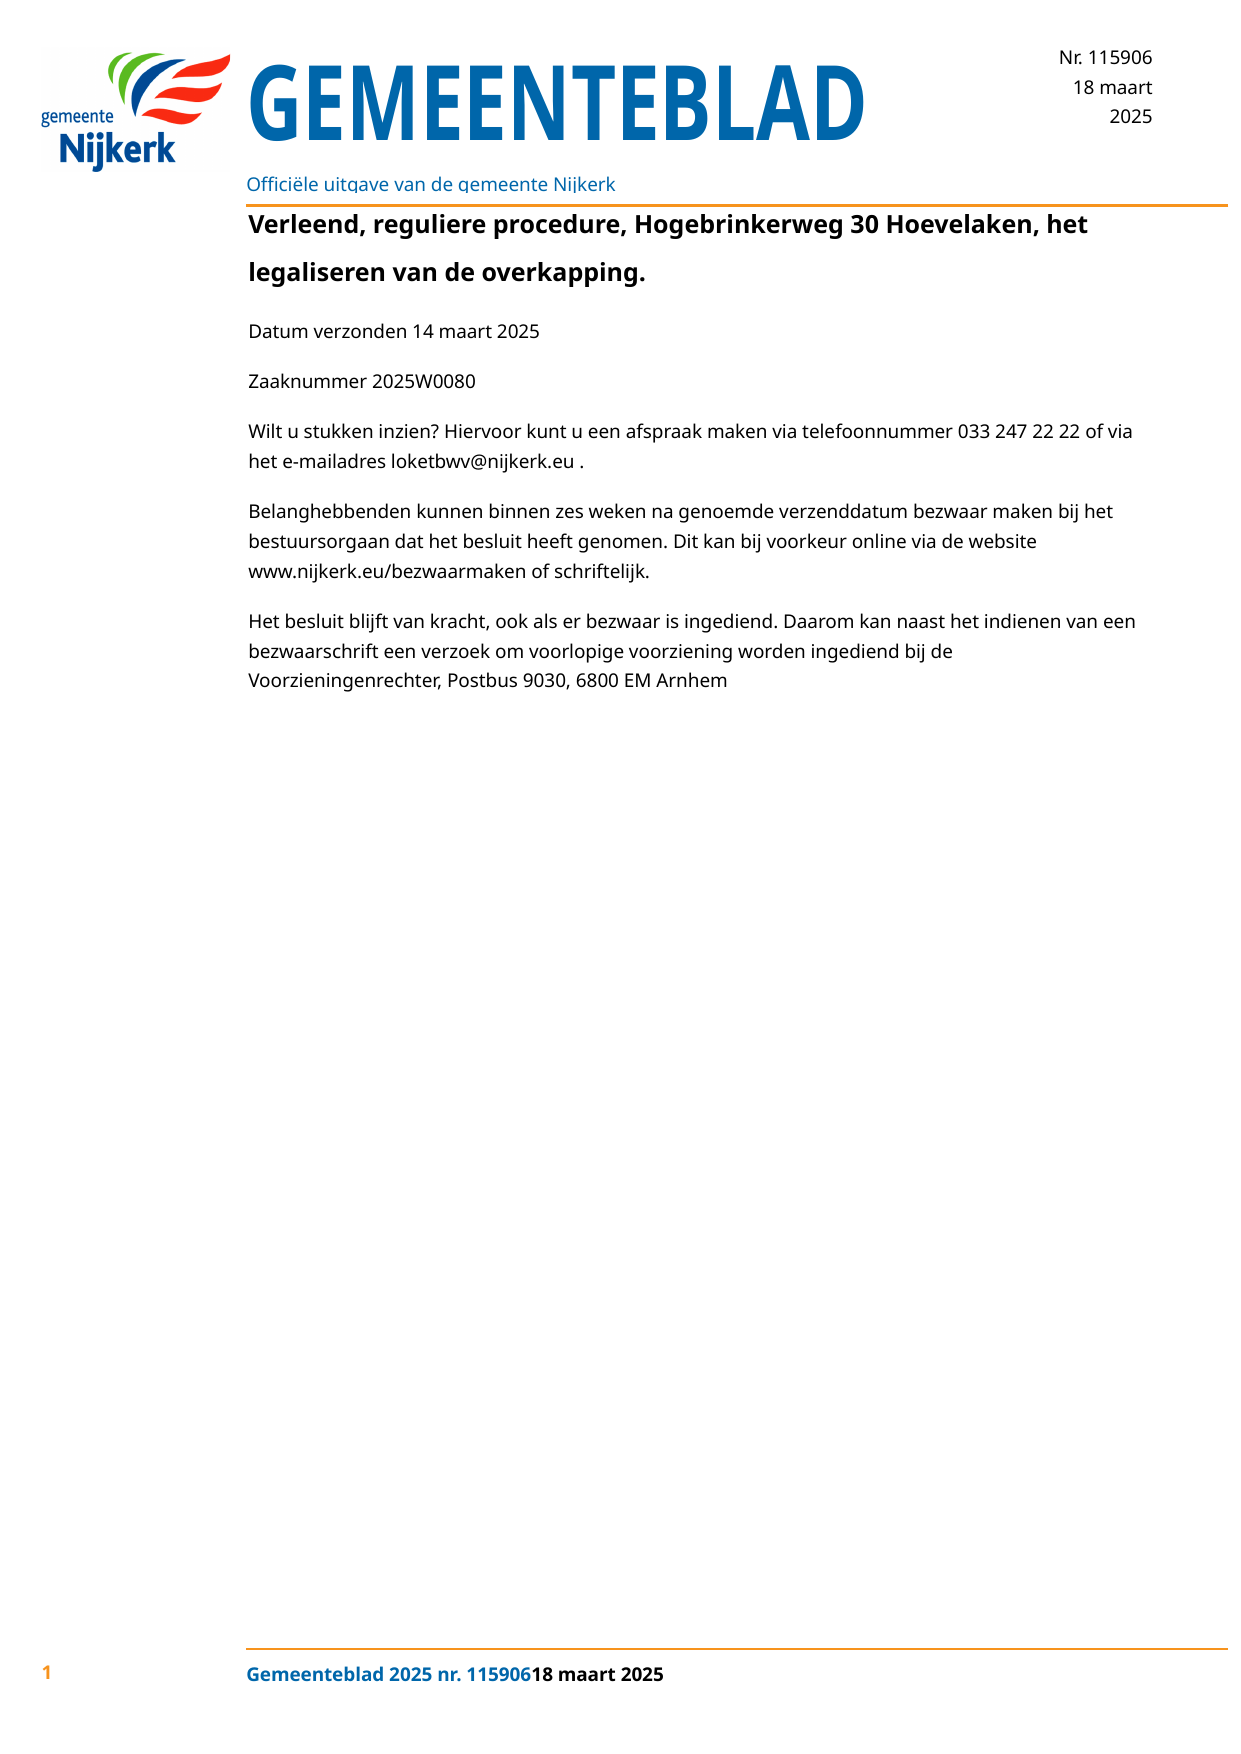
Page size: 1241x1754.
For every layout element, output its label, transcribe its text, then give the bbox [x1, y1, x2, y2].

text Zaaknummer 2025W0080 [248, 368, 1152, 394]
picture [41, 47, 231, 172]
text Belanghebbenden kunnen binnen zes weken na genoemde verzenddatum bezwaar maken bij het bestuursorgaan dat het besluit heeft genomen. Dit kan bij voorkeur online via de website www.nijkerk.eu/bezwaarmaken of schriftelijk. [248, 499, 1152, 584]
text Datum verzonden 14 maart 2025 [248, 318, 1152, 344]
text Wilt u stukken inzien? Hiervoor kunt u een afspraak maken via telefoonnummer 033 247 22 22 of via het e-mailadres loketbwv@nijkerk.eu . [248, 419, 1152, 474]
text Het besluit blijft van kracht, ook als er bezwaar is ingediend. Daarom kan naast het indienen van een bezwaarschrift een verzoek om voorlopige voorziening worden ingediend bij de Voorzieningenrechter, Postbus 9030, 6800 EM Arnhem [248, 608, 1152, 693]
text Verleend, reguliere procedure, Hogebrinkerweg 30 Hoevelaken, het legaliseren van de overkapping. [248, 207, 1152, 288]
